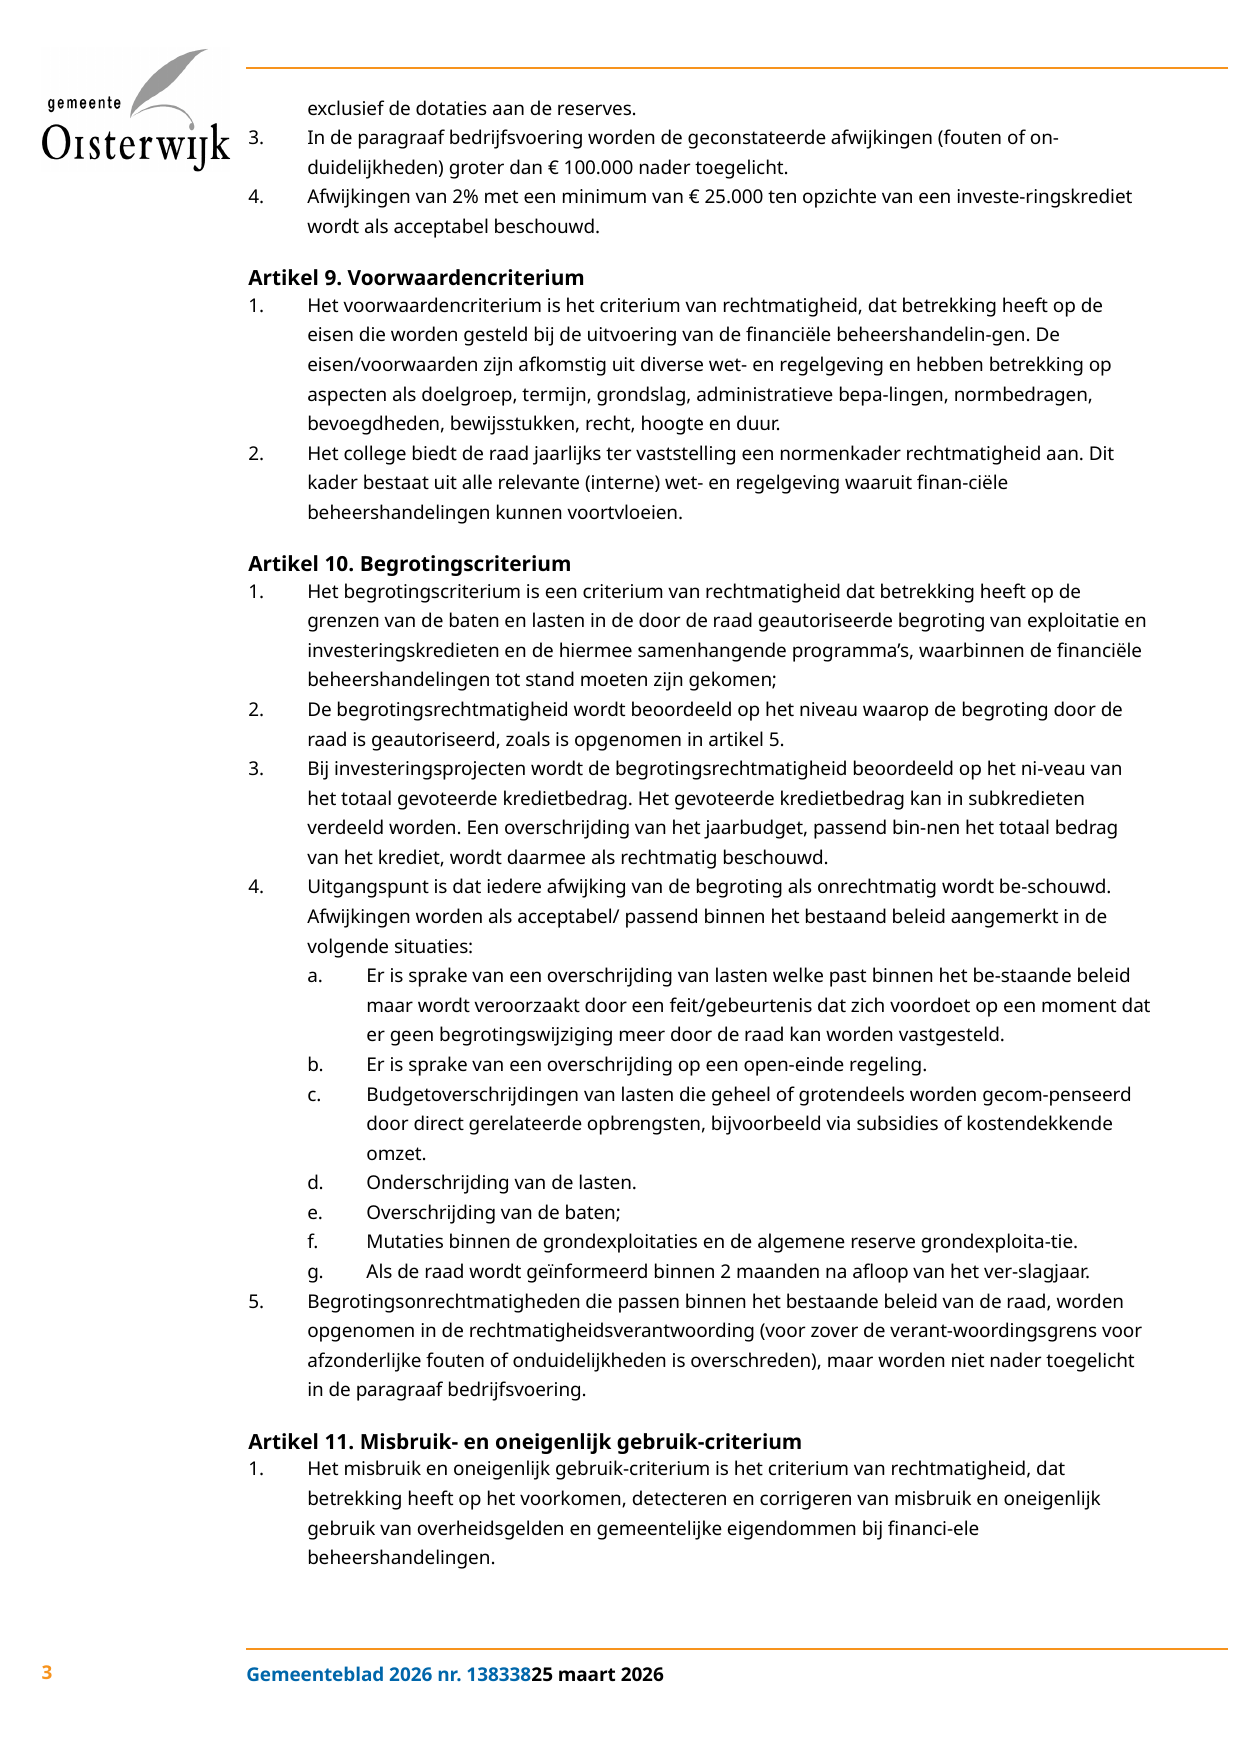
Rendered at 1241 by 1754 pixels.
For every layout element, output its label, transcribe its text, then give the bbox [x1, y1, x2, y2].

list exclusief de dotaties aan de reserves. [248, 95, 1152, 121]
list Begrotingsonrechtmatigheden die passen binnen het bestaande beleid van de raad, worden opgenomen in de rechtmatigheidsverantwoording (voor zover de verant-woordingsgrens voor afzonderlijke fouten of onduidelijkheden is overschreden), maar worden niet nader toegelicht in de paragraaf bedrijfsvoering. [248, 1288, 1152, 1402]
text Artikel 9. Voorwaardencriterium [248, 263, 1152, 292]
list Onderschrijding van de lasten. [307, 1169, 1152, 1195]
picture [41, 47, 231, 172]
text Artikel 10. Begrotingscriterium [248, 549, 1152, 578]
list Afwijkingen van 2% met een minimum van € 25.000 ten opzichte van een investe-ringskrediet wordt als acceptabel beschouwd. [248, 183, 1152, 239]
list Overschrijding van de baten; [307, 1199, 1152, 1225]
list Budgetoverschrijdingen van lasten die geheel of grotendeels worden gecom-penseerd door direct gerelateerde opbrengsten, bijvoorbeeld via subsidies of kostendekkende omzet. [307, 1081, 1152, 1166]
text Artikel 11. Misbruik- en oneigenlijk gebruik-criterium [248, 1427, 1152, 1456]
list Bij investeringsprojecten wordt de begrotingsrechtmatigheid beoordeeld op het ni-veau van het totaal gevoteerde kredietbedrag. Het gevoteerde kredietbedrag kan in subkredieten verdeeld worden. Een overschrijding van het jaarbudget, passend bin-nen het totaal bedrag van het krediet, wordt daarmee als rechtmatig beschouwd. [248, 755, 1152, 870]
list Het voorwaardencriterium is het criterium van rechtmatigheid, dat betrekking heeft op de eisen die worden gesteld bij de uitvoering van de financiële beheershandelin-gen. De eisen/voorwaarden zijn afkomstig uit diverse wet- en regelgeving en hebben betrekking op aspecten als doelgroep, termijn, grondslag, administratieve bepa-lingen, normbedragen, bevoegdheden, bewijsstukken, recht, hoogte en duur. [248, 292, 1152, 436]
list Er is sprake van een overschrijding van lasten welke past binnen het be-staande beleid maar wordt veroorzaakt door een feit/gebeurtenis dat zich voordoet op een moment dat er geen begrotingswijziging meer door de raad kan worden vastgesteld. [307, 962, 1152, 1047]
list Het misbruik en oneigenlijk gebruik-criterium is het criterium van rechtmatigheid, dat betrekking heeft op het voorkomen, detecteren en corrigeren van misbruik en oneigenlijk gebruik van overheidsgelden en gemeentelijke eigendommen bij financi-ele beheershandelingen. [248, 1456, 1152, 1570]
list Uitgangspunt is dat iedere afwijking van de begroting als onrechtmatig wordt be-schouwd. Afwijkingen worden als acceptabel/ passend binnen het bestaand beleid aangemerkt in de volgende situaties: [248, 874, 1152, 959]
list Het college biedt de raad jaarlijks ter vaststelling een normenkader rechtmatigheid aan. Dit kader bestaat uit alle relevante (interne) wet- en regelgeving waaruit finan-ciële beheershandelingen kunnen voortvloeien. [248, 440, 1152, 525]
list Het begrotingscriterium is een criterium van rechtmatigheid dat betrekking heeft op de grenzen van de baten en lasten in de door de raad geautoriseerde begroting van exploitatie en investeringskredieten en de hiermee samenhangende programma’s, waarbinnen de financiële beheershandelingen tot stand moeten zijn gekomen; [248, 578, 1152, 692]
list De begrotingsrechtmatigheid wordt beoordeeld op het niveau waarop de begroting door de raad is geautoriseerd, zoals is opgenomen in artikel 5. [248, 696, 1152, 752]
list Als de raad wordt geïnformeerd binnen 2 maanden na afloop van het ver-slagjaar. [307, 1258, 1152, 1284]
list Er is sprake van een overschrijding op een open-einde regeling. [307, 1051, 1152, 1077]
list In de paragraaf bedrijfsvoering worden de geconstateerde afwijkingen (fouten of on-duidelijkheden) groter dan € 100.000 nader toegelicht. [248, 124, 1152, 180]
list Mutaties binnen de grondexploitaties en de algemene reserve grondexploita-tie. [307, 1229, 1152, 1254]
